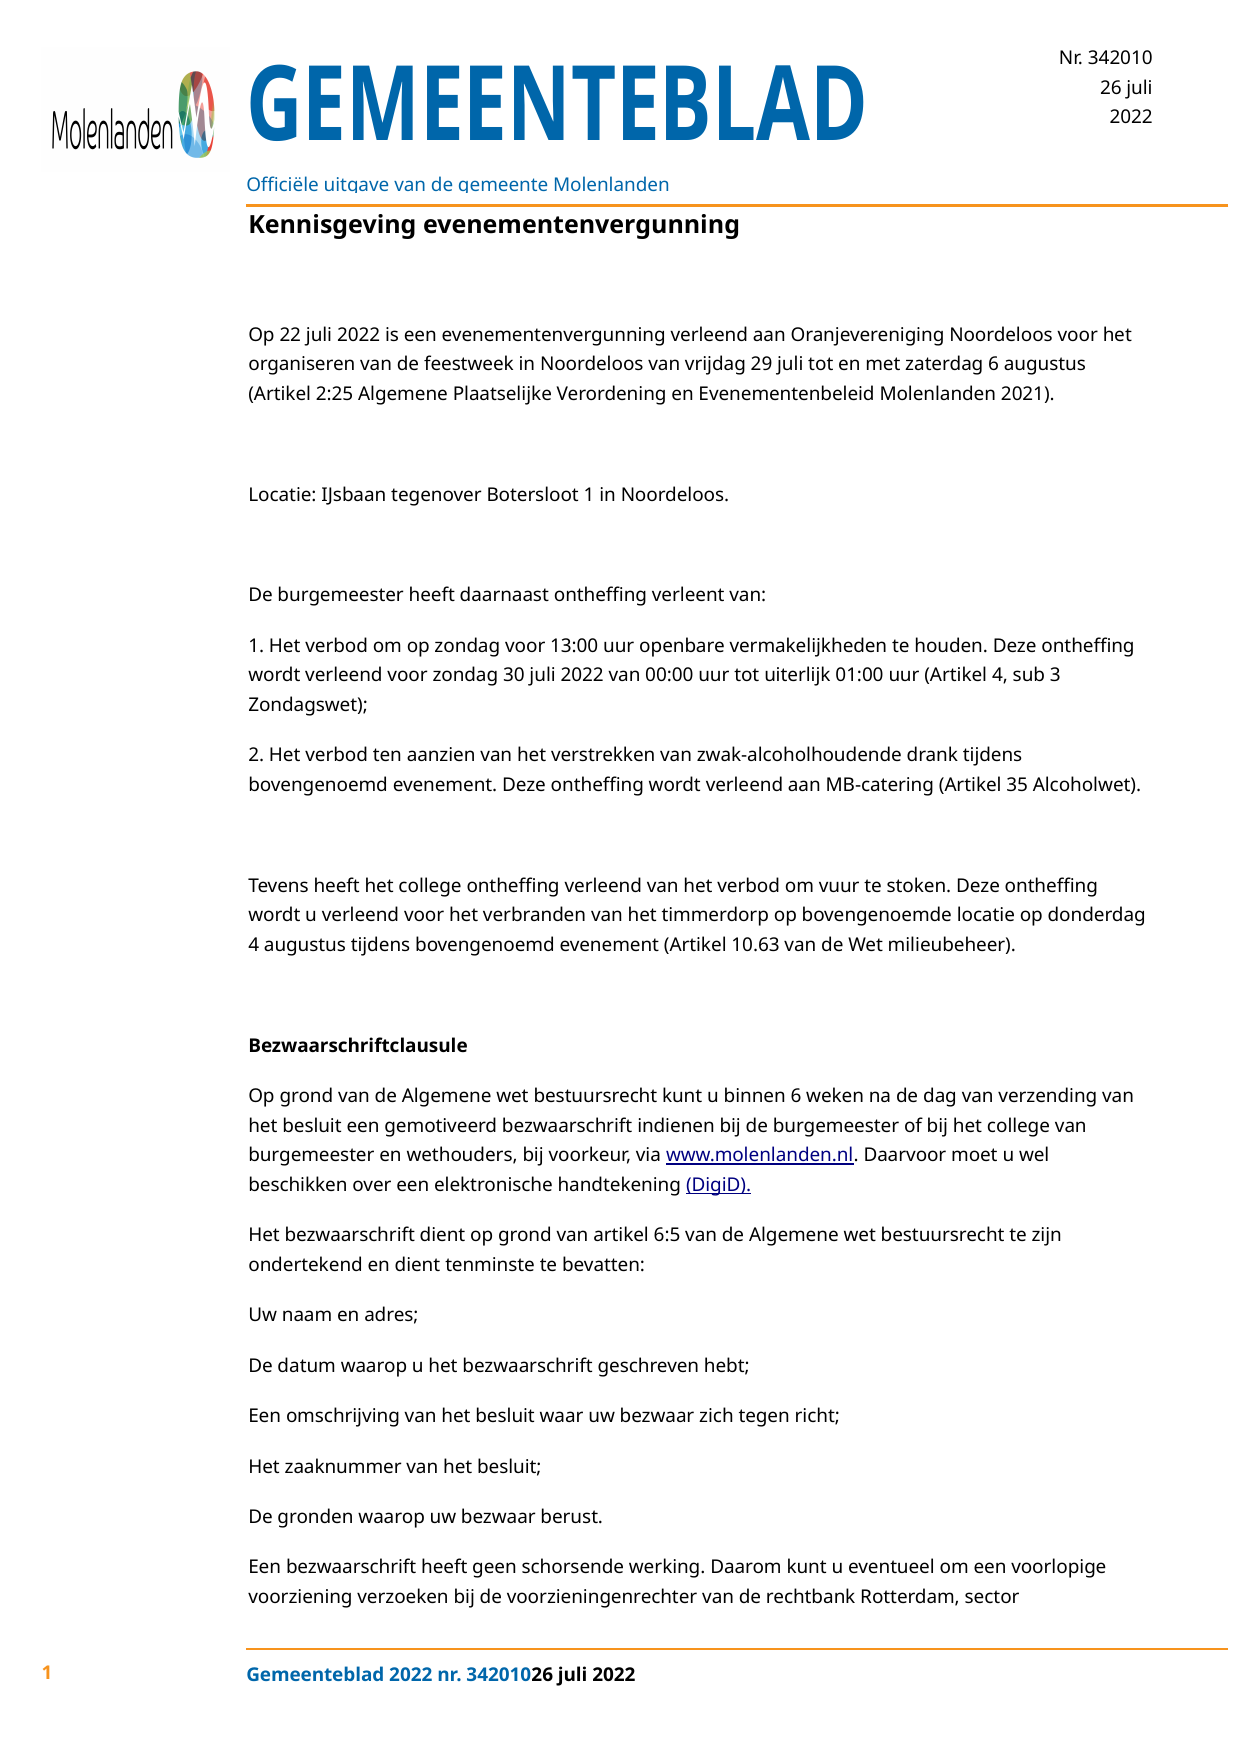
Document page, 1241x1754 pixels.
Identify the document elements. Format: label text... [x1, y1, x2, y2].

text Het zaaknummer van het besluit; [248, 1453, 1152, 1478]
text 2. Het verbod ten aanzien van het verstrekken van zwak-alcoholhoudende drank tijdens bovengenoemd evenement. Deze ontheffing wordt verleend aan MB-catering (Artikel 35 Alcoholwet). [248, 742, 1152, 797]
text De datum waarop u het bezwaarschrift geschreven hebt; [248, 1352, 1152, 1378]
text Op grond van de Algemene wet bestuursrecht kunt u binnen 6 weken na de dag van verzending van het besluit een gemotiveerd bezwaarschrift indienen bij de burgemeester of bij het college van burgemeester en wethouders, bij voorkeur, via www.molenlanden.nl. Daarvoor moet u wel beschikken over een elektronische handtekening (DigiD). [248, 1082, 1152, 1197]
text Bezwaarschriftclausule [248, 1032, 1152, 1058]
text Het bezwaarschrift dient op grond van artikel 6:5 van de Algemene wet bestuursrecht te zijn ondertekend en dient tenminste te bevatten: [248, 1222, 1152, 1277]
text Tevens heeft het college ontheffing verleend van het verbod om vuur te stoken. Deze ontheffing wordt u verleend voor het verbranden van het timmerdorp op bovengenoemde locatie op donderdag 4 augustus tijdens bovengenoemd evenement (Artikel 10.63 van de Wet milieubeheer). [248, 872, 1152, 957]
text 1. Het verbod om op zondag voor 13:00 uur openbare vermakelijkheden te houden. Deze ontheffing wordt verleend voor zondag 30 juli 2022 van 00:00 uur tot uiterlijk 01:00 uur (Artikel 4, sub 3 Zondagswet); [248, 632, 1152, 717]
text Op 22 juli 2022 is een evenementenvergunning verleend aan Oranjevereniging Noordeloos voor het organiseren van de feestweek in Noordeloos van vrijdag 29 juli tot en met zaterdag 6 augustus (Artikel 2:25 Algemene Plaatselijke Verordening en Evenementenbeleid Molenlanden 2021). [248, 321, 1152, 406]
picture [41, 47, 231, 172]
text Een omschrijving van het besluit waar uw bezwaar zich tegen richt; [248, 1402, 1152, 1428]
text De gronden waarop uw bezwaar berust. [248, 1503, 1152, 1529]
text Locatie: IJsbaan tegenover Botersloot 1 in Noordeloos. [248, 481, 1152, 506]
text De burgemeester heeft daarnaast ontheffing verleent van: [248, 582, 1152, 607]
text Kennisgeving evenementenvergunning [248, 207, 1152, 241]
text Uw naam en adres; [248, 1302, 1152, 1327]
text Een bezwaarschrift heeft geen schorsende werking. Daarom kunt u eventueel om een voorlopige voorziening verzoeken bij de voorzieningenrechter van de rechtbank Rotterdam, sector [248, 1554, 1152, 1609]
